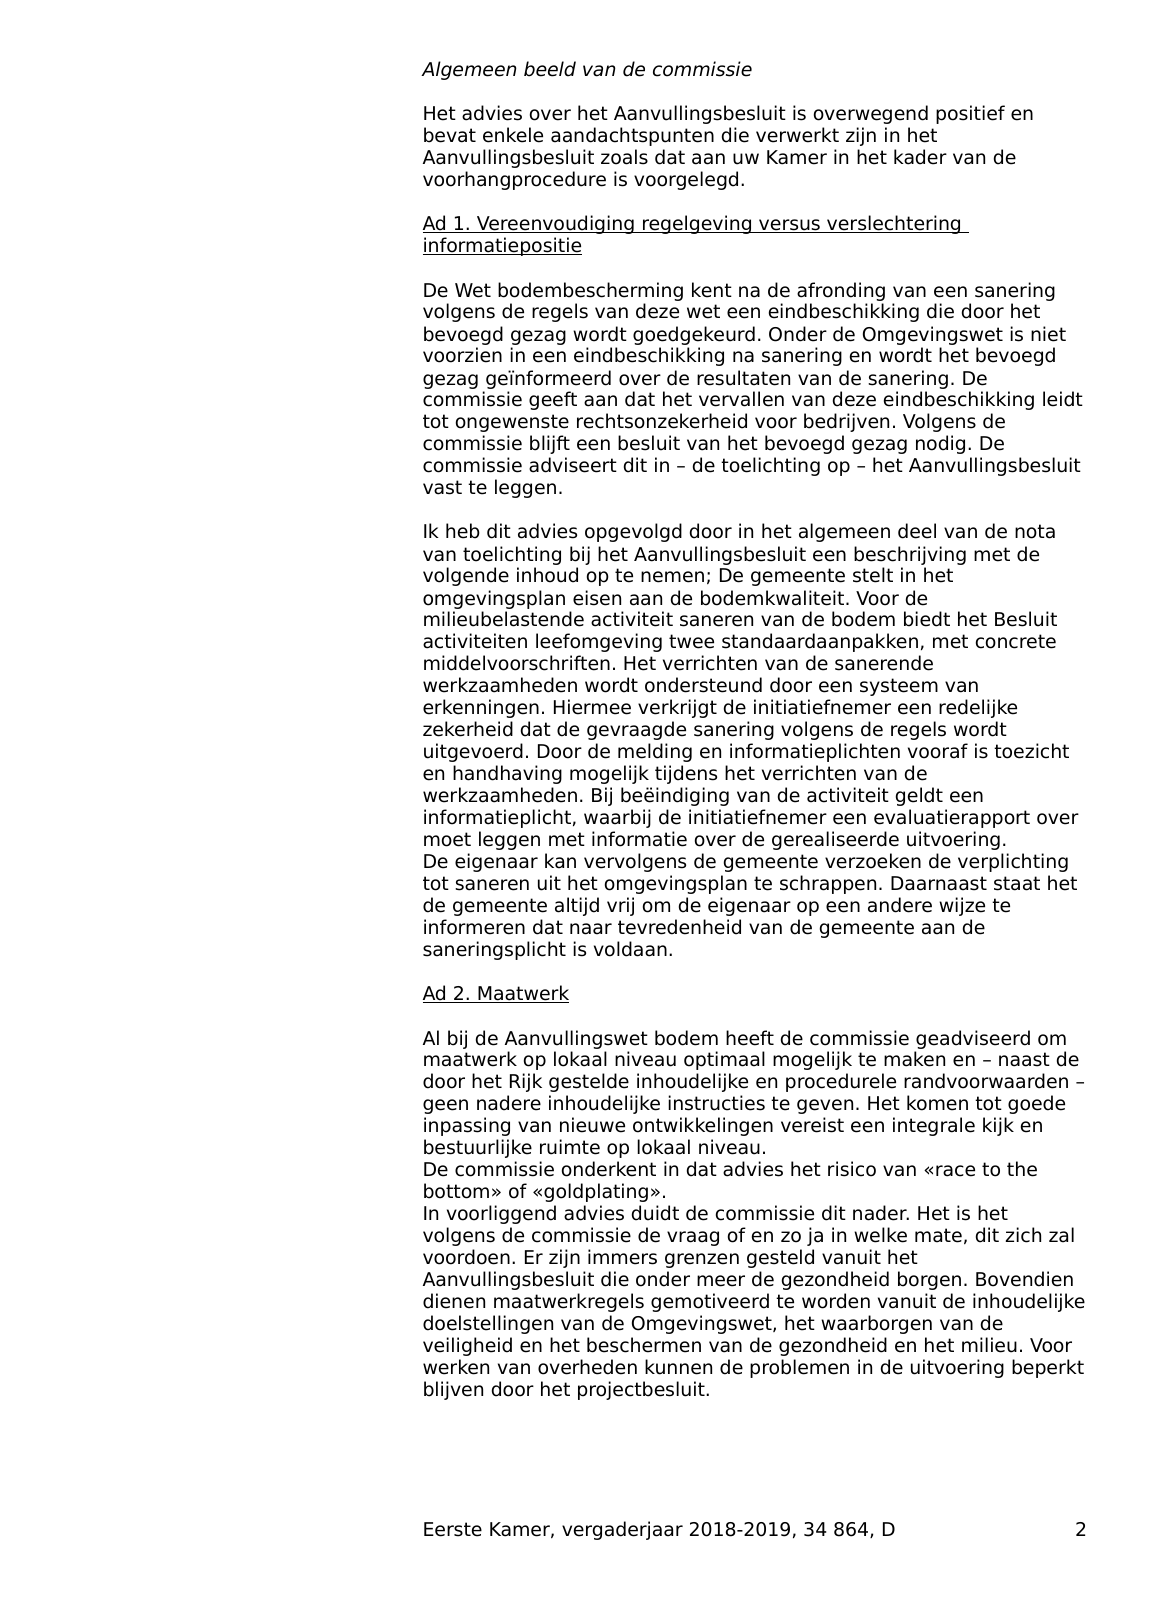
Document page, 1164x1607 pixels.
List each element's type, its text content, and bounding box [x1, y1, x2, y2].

text In voorliggend advies duidt de commissie dit nader. Het is het volgens de commissie de vraag of en zo ja in welke mate, dit zich zal voordoen. Er zijn immers grenzen gesteld vanuit het Aanvullingsbesluit die onder meer de gezondheid borgen. Bovendien dienen maatwerkregels gemotiveerd te worden vanuit de inhoudelijke doelstellingen van de Omgevingswet, het waarborgen van de veiligheid en het beschermen van de gezondheid en het milieu. Voor werken van overheden kunnen de problemen in de uitvoering beperkt blijven door het projectbesluit. [422, 1203, 1087, 1401]
text De commissie onderkent in dat advies het risico van «race to the bottom» of «goldplating». [422, 1159, 1087, 1203]
text De Wet bodembescherming kent na de afronding van een sanering volgens de regels van deze wet een eindbeschikking die door het bevoegd gezag wordt goedgekeurd. Onder de Omgevingswet is niet voorzien in een eindbeschikking na sanering en wordt het bevoegd gezag geïnformeerd over de resultaten van de sanering. De commissie geeft aan dat het vervallen van deze eindbeschikking leidt tot ongewenste rechtsonzekerheid voor bedrijven. Volgens de commissie blijft een besluit van het bevoegd gezag nodig. De commissie adviseert dit in – de toelichting op – het Aanvullingsbesluit vast te leggen. [422, 279, 1087, 499]
subtitle Algemeen beeld van de commissie [422, 59, 1087, 81]
text Het advies over het Aanvullingsbesluit is overwegend positief en bevat enkele aandachtspunten die verwerkt zijn in het Aanvullingsbesluit zoals dat aan uw Kamer in het kader van de voorhangprocedure is voorgelegd. [422, 103, 1087, 191]
subtitle Ad 2. Maatwerk [422, 983, 1087, 1005]
subtitle Ad 1. Vereenvoudiging regelgeving versus verslechtering informatiepositie [422, 213, 1087, 257]
text Ik heb dit advies opgevolgd door in het algemeen deel van de nota van toelichting bij het Aanvullingsbesluit een beschrijving met de volgende inhoud op te nemen; De gemeente stelt in het omgevingsplan eisen aan de bodemkwaliteit. Voor de milieubelastende activiteit saneren van de bodem biedt het Besluit activiteiten leefomgeving twee standaardaanpakken, met concrete middelvoorschriften. Het verrichten van de sanerende werkzaamheden wordt ondersteund door een systeem van erkenningen. Hiermee verkrijgt de initiatiefnemer een redelijke zekerheid dat de gevraagde sanering volgens de regels wordt uitgevoerd. Door de melding en informatieplichten vooraf is toezicht en handhaving mogelijk tijdens het verrichten van de werkzaamheden. Bij beëindiging van de activiteit geldt een informatieplicht, waarbij de initiatiefnemer een evaluatierapport over moet leggen met informatie over de gerealiseerde uitvoering. [422, 521, 1087, 851]
text De eigenaar kan vervolgens de gemeente verzoeken de verplichting tot saneren uit het omgevingsplan te schrappen. Daarnaast staat het de gemeente altijd vrij om de eigenaar op een andere wijze te informeren dat naar tevredenheid van de gemeente aan de saneringsplicht is voldaan. [422, 851, 1087, 961]
text Al bij de Aanvullingswet bodem heeft de commissie geadviseerd om maatwerk op lokaal niveau optimaal mogelijk te maken en – naast de door het Rijk gestelde inhoudelijke en procedurele randvoorwaarden – geen nadere inhoudelijke instructies te geven. Het komen tot goede inpassing van nieuwe ontwikkelingen vereist een integrale kijk en bestuurlijke ruimte op lokaal niveau. [422, 1027, 1087, 1159]
